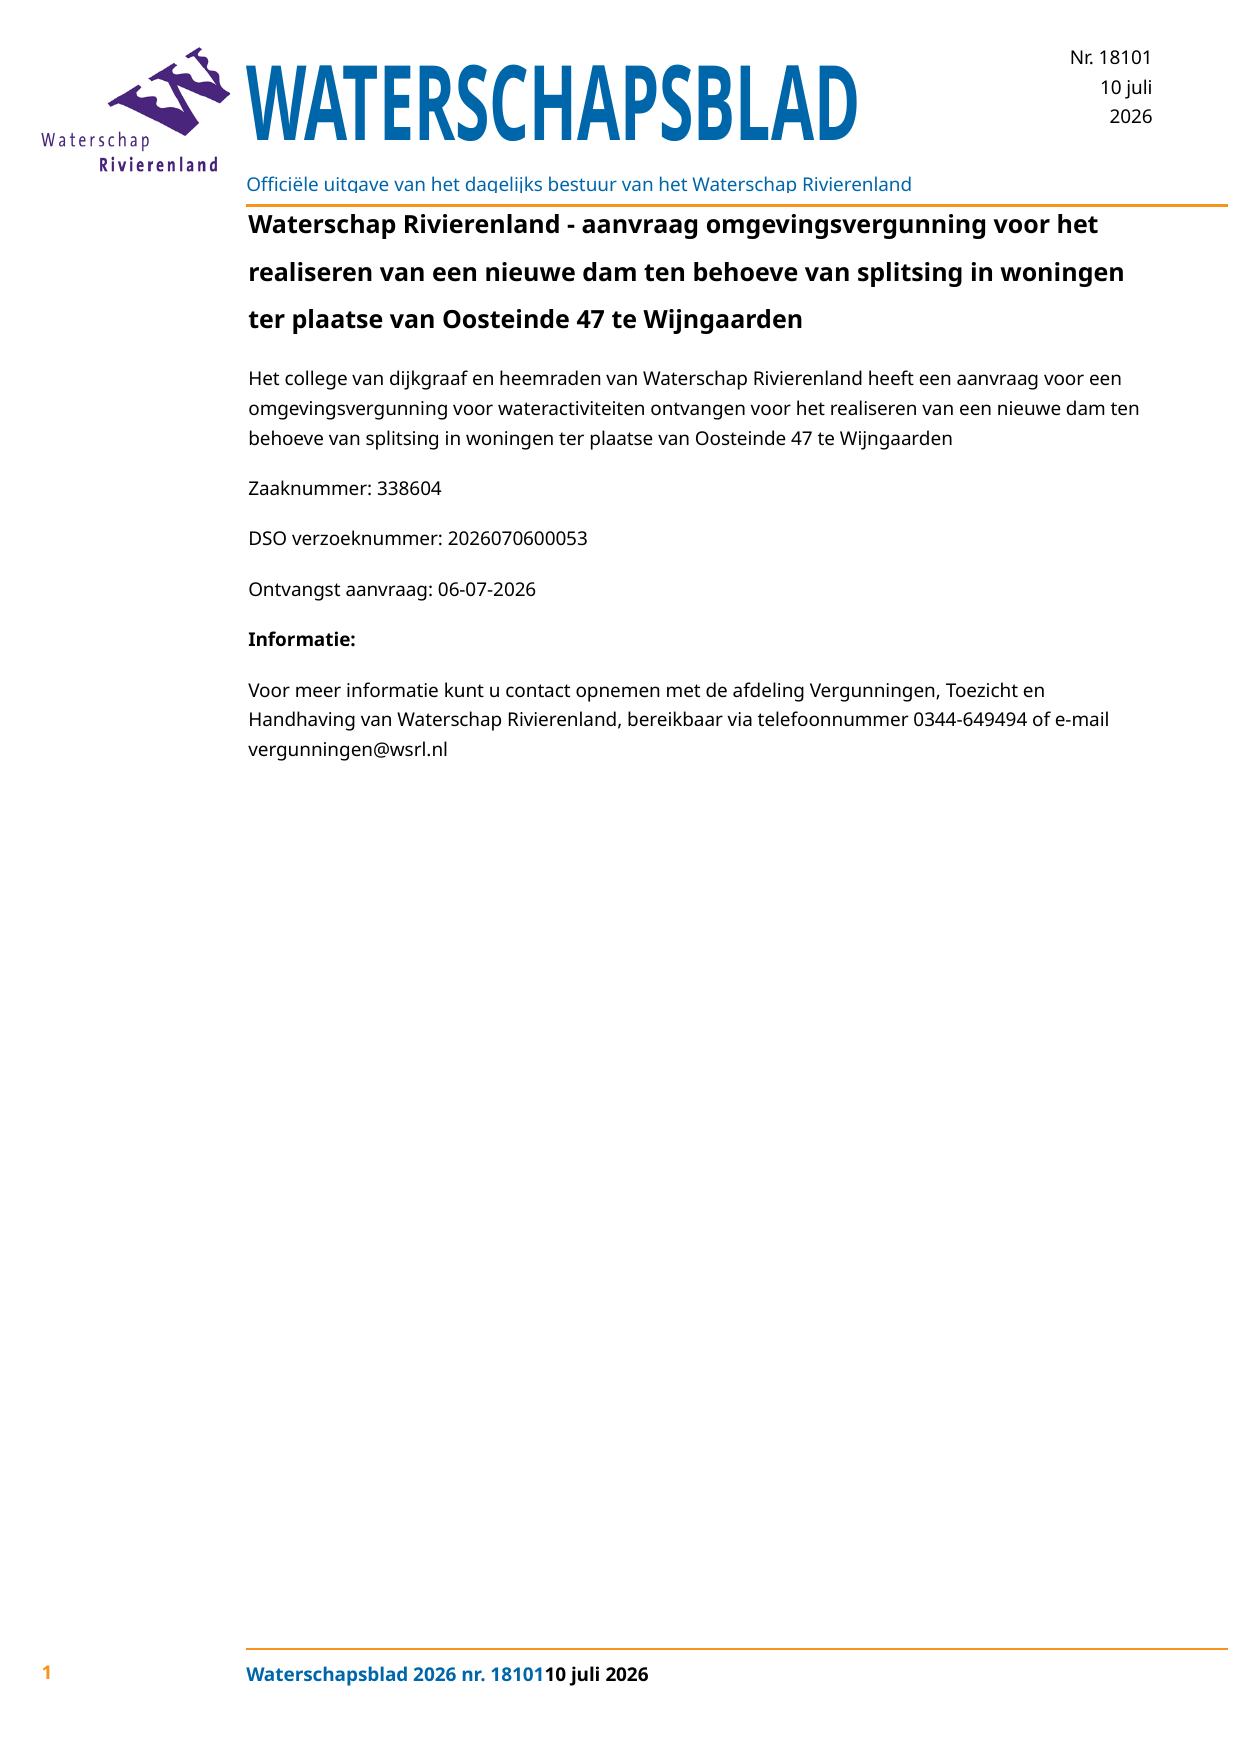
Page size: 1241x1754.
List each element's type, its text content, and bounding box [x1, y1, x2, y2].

text Informatie: [248, 626, 1152, 652]
text Het college van dijkgraaf en heemraden van Waterschap Rivierenland heeft een aanvraag voor een omgevingsvergunning voor wateractiviteiten ontvangen voor het realiseren van een nieuwe dam ten behoeve van splitsing in woningen ter plaatse van Oosteinde 47 te Wijngaarden [248, 366, 1152, 450]
text Zaaknummer: 338604 [248, 475, 1152, 501]
picture [41, 47, 231, 172]
text Ontvangst aanvraag: 06-07-2026 [248, 576, 1152, 602]
text DSO verzoeknummer: 2026070600053 [248, 526, 1152, 551]
text Waterschap Rivierenland - aanvraag omgevingsvergunning voor het realiseren van een nieuwe dam ten behoeve van splitsing in woningen ter plaatse van Oosteinde 47 te Wijngaarden [248, 207, 1152, 336]
text Voor meer informatie kunt u contact opnemen met de afdeling Vergunningen, Toezicht en Handhaving van Waterschap Rivierenland, bereikbaar via telefoonnummer 0344-649494 of e-mail vergunningen@wsrl.nl [248, 677, 1152, 762]
